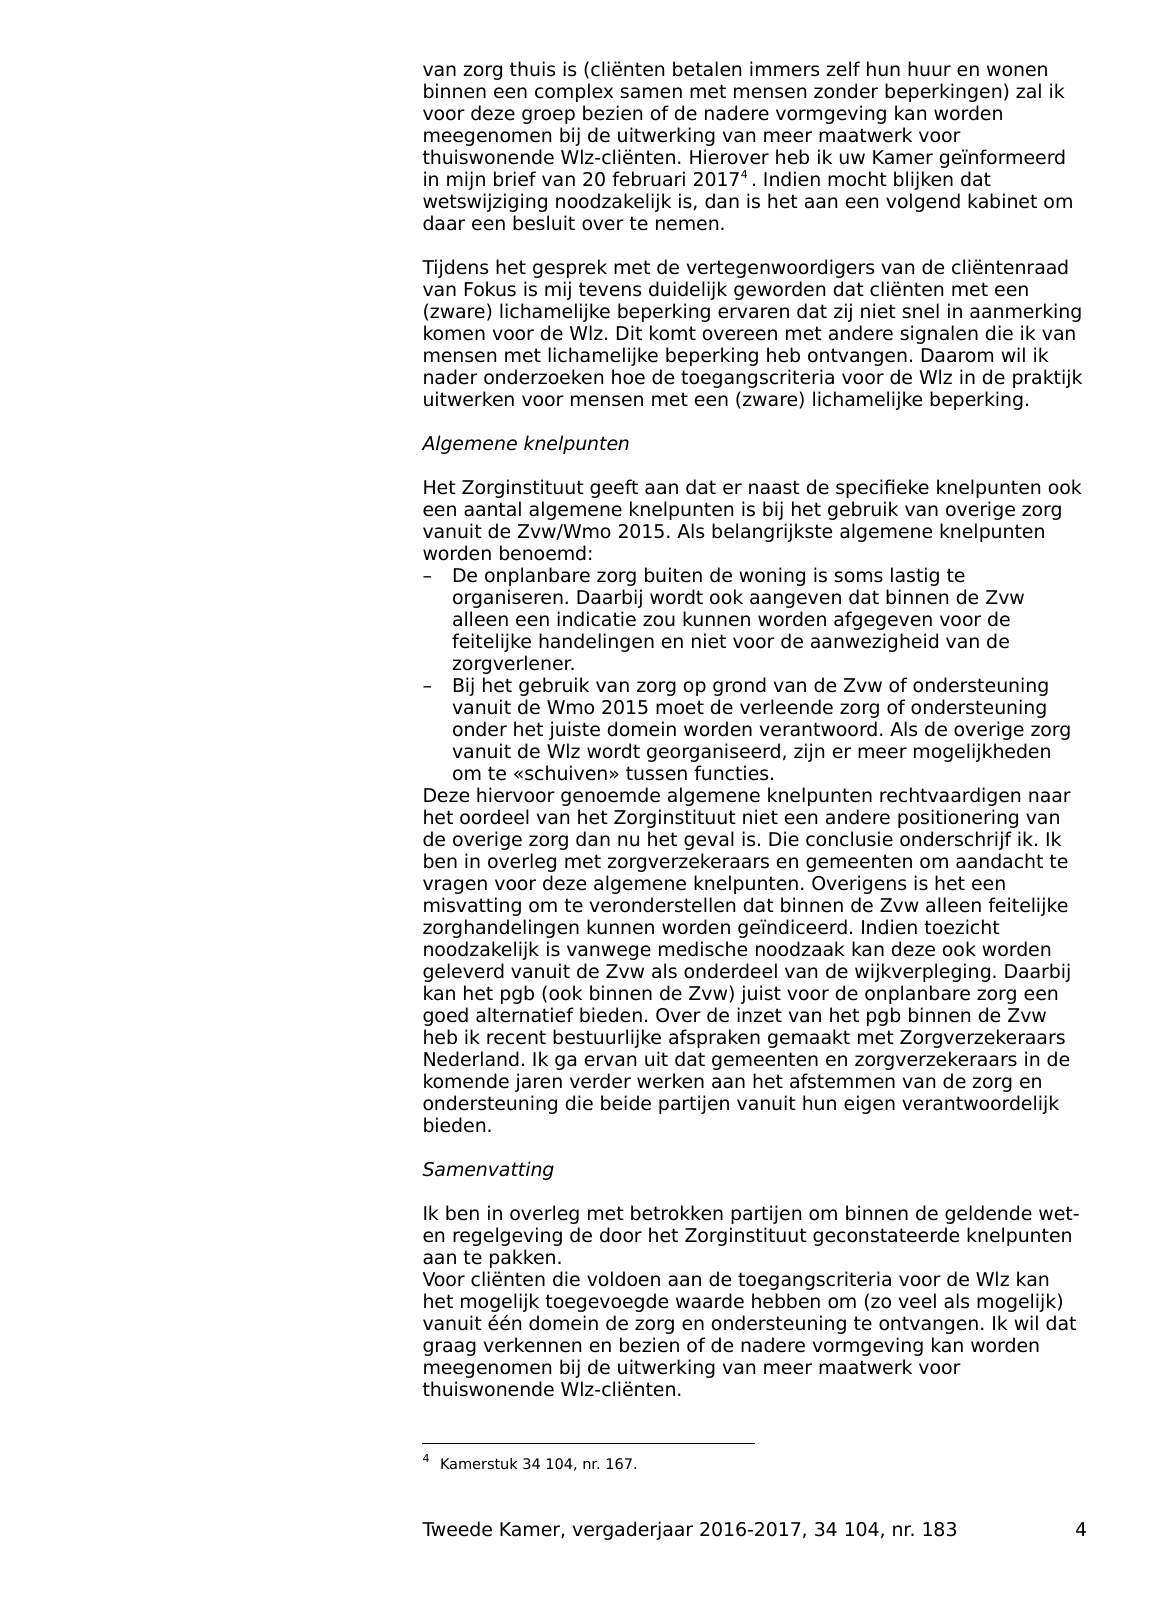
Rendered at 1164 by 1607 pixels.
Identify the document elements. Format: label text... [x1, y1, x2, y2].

subtitle Samenvatting [422, 1159, 1087, 1181]
text Tijdens het gesprek met de vertegenwoordigers van de cliëntenraad van Fokus is mij tevens duidelijk geworden dat cliënten met een (zware) lichamelijke beperking ervaren dat zij niet snel in aanmerking komen voor de Wlz. Dit komt overeen met andere signalen die ik van mensen met lichamelijke beperking heb ontvangen. Daarom wil ik nader onderzoeken hoe de toegangscriteria voor de Wlz in de praktijk uitwerken voor mensen met een (zware) lichamelijke beperking. [422, 257, 1087, 411]
text – De onplanbare zorg buiten de woning is soms lastig te organiseren. Daarbij wordt ook aangeven dat binnen de Zvw alleen een indicatie zou kunnen worden afgegeven voor de feitelijke handelingen en niet voor de aanwezigheid van de zorgverlener. [422, 565, 1087, 675]
text van zorg thuis is (cliënten betalen immers zelf hun huur en wonen binnen een complex samen met mensen zonder beperkingen) zal ik voor deze groep bezien of de nadere vormgeving kan worden meegenomen bij de uitwerking van meer maatwerk voor thuiswonende Wlz-cliënten. Hierover heb ik uw Kamer geïnformeerd in mijn brief van 20 februari 2017. Indien mocht blijken dat wetswijziging noodzakelijk is, dan is het aan een volgend kabinet om daar een besluit over te nemen. [422, 59, 1087, 235]
text Kamerstuk 34 104, nr. 167. [422, 1452, 1087, 1474]
text – Bij het gebruik van zorg op grond van de Zvw of ondersteuning vanuit de Wmo 2015 moet de verleende zorg of ondersteuning onder het juiste domein worden verantwoord. Als de overige zorg vanuit de Wlz wordt georganiseerd, zijn er meer mogelijkheden om te «schuiven» tussen functies. [422, 675, 1087, 785]
text Het Zorginstituut geeft aan dat er naast de specifieke knelpunten ook een aantal algemene knelpunten is bij het gebruik van overige zorg vanuit de Zvw/Wmo 2015. Als belangrijkste algemene knelpunten worden benoemd: [422, 477, 1087, 565]
text Ik ben in overleg met betrokken partijen om binnen de geldende wet- en regelgeving de door het Zorginstituut geconstateerde knelpunten aan te pakken. [422, 1203, 1087, 1269]
text Deze hiervoor genoemde algemene knelpunten rechtvaardigen naar het oordeel van het Zorginstituut niet een andere positionering van de overige zorg dan nu het geval is. Die conclusie onderschrijf ik. Ik ben in overleg met zorgverzekeraars en gemeenten om aandacht te vragen voor deze algemene knelpunten. Overigens is het een misvatting om te veronderstellen dat binnen de Zvw alleen feitelijke zorghandelingen kunnen worden geïndiceerd. Indien toezicht noodzakelijk is vanwege medische noodzaak kan deze ook worden geleverd vanuit de Zvw als onderdeel van de wijkverpleging. Daarbij kan het pgb (ook binnen de Zvw) juist voor de onplanbare zorg een goed alternatief bieden. Over de inzet van het pgb binnen de Zvw heb ik recent bestuurlijke afspraken gemaakt met Zorgverzekeraars Nederland. Ik ga ervan uit dat gemeenten en zorgverzekeraars in de komende jaren verder werken aan het afstemmen van de zorg en ondersteuning die beide partijen vanuit hun eigen verantwoordelijk bieden. [422, 785, 1087, 1137]
text Voor cliënten die voldoen aan de toegangscriteria voor de Wlz kan het mogelijk toegevoegde waarde hebben om (zo veel als mogelijk) vanuit één domein de zorg en ondersteuning te ontvangen. Ik wil dat graag verkennen en bezien of de nadere vormgeving kan worden meegenomen bij de uitwerking van meer maatwerk voor thuiswonende Wlz-cliënten. [422, 1269, 1087, 1401]
subtitle Algemene knelpunten [422, 433, 1087, 455]
